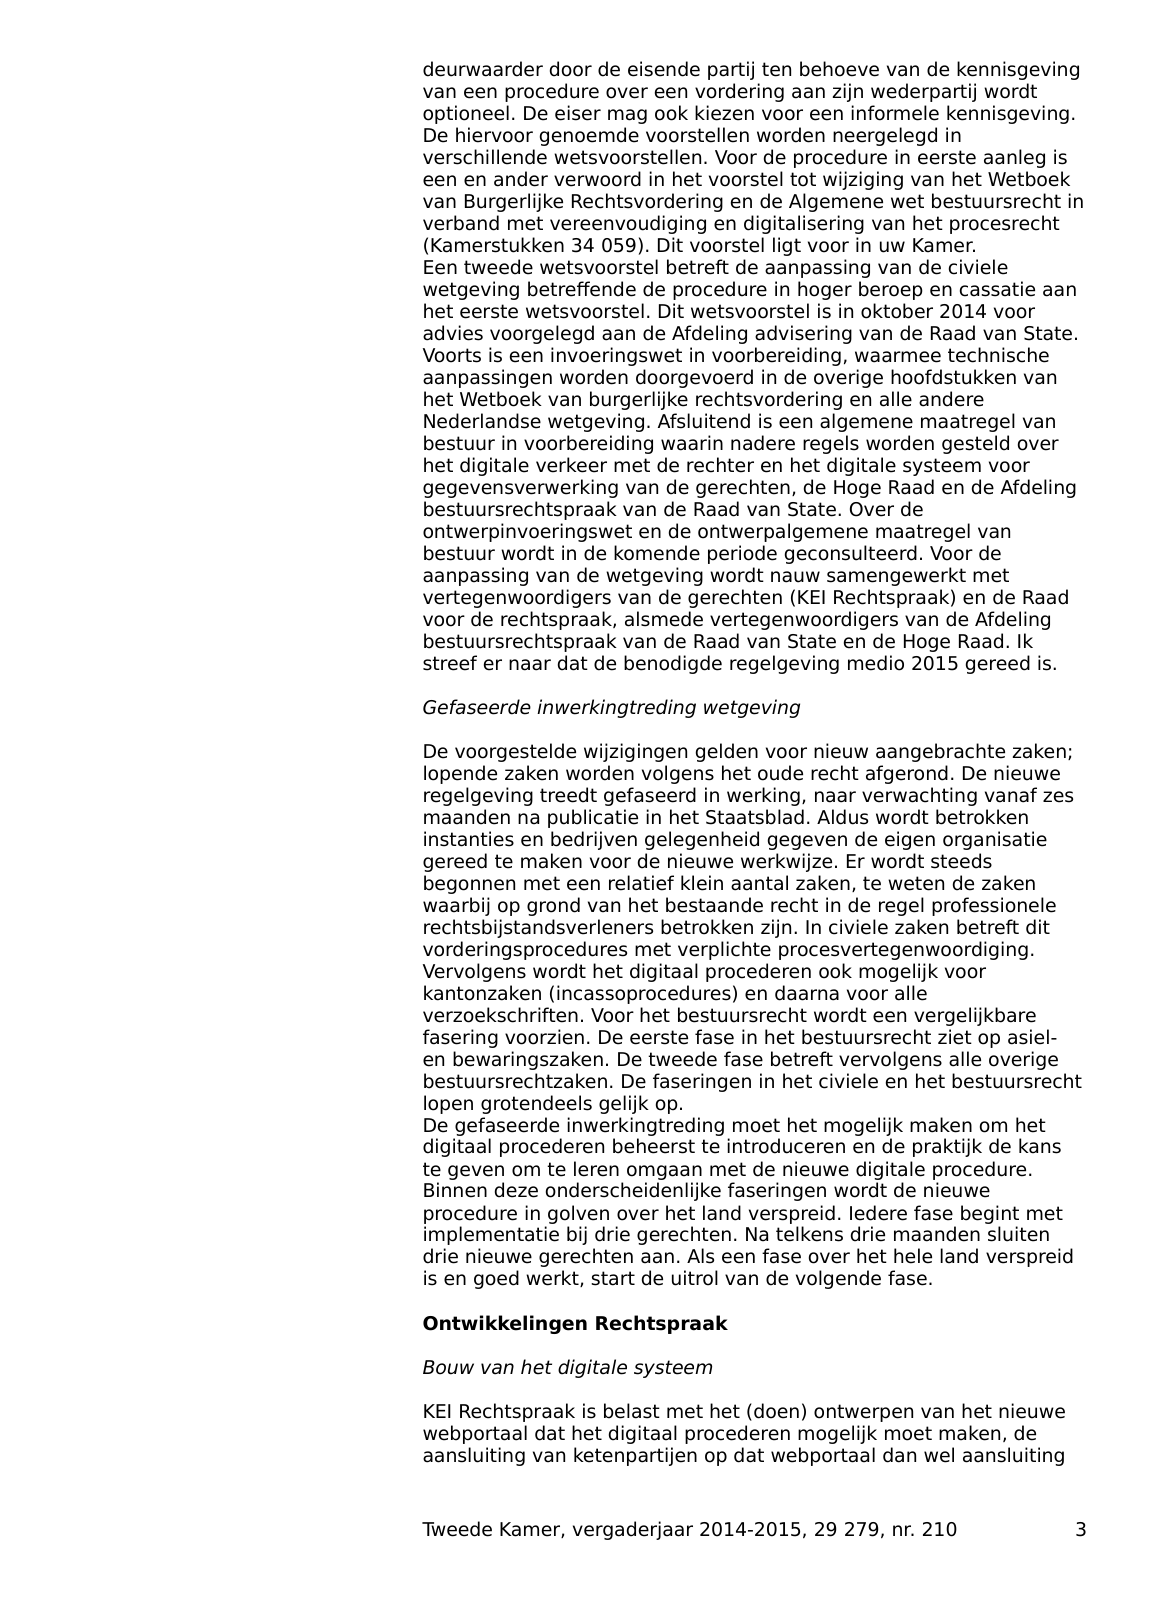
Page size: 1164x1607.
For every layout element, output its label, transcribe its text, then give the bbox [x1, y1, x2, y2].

text KEI Rechtspraak is belast met het (doen) ontwerpen van het nieuwe webportaal dat het digitaal procederen mogelijk moet maken, de aansluiting van ketenpartijen op dat webportaal dan wel aansluiting [422, 1401, 1087, 1467]
text Een tweede wetsvoorstel betreft de aanpassing van de civiele wetgeving betreffende de procedure in hoger beroep en cassatie aan het eerste wetsvoorstel. Dit wetsvoorstel is in oktober 2014 voor advies voorgelegd aan de Afdeling advisering van de Raad van State. [422, 257, 1087, 345]
text Voorts is een invoeringswet in voorbereiding, waarmee technische aanpassingen worden doorgevoerd in de overige hoofdstukken van het Wetboek van burgerlijke rechtsvordering en alle andere Nederlandse wetgeving. Afsluitend is een algemene maatregel van bestuur in voorbereiding waarin nadere regels worden gesteld over het digitale verkeer met de rechter en het digitale systeem voor gegevensverwerking van de gerechten, de Hoge Raad en de Afdeling bestuursrechtspraak van de Raad van State. Over de ontwerpinvoeringswet en de ontwerpalgemene maatregel van bestuur wordt in de komende periode geconsulteerd. Voor de aanpassing van de wetgeving wordt nauw samengewerkt met vertegenwoordigers van de gerechten (KEI Rechtspraak) en de Raad voor de rechtspraak, alsmede vertegenwoordigers van de Afdeling bestuursrechtspraak van de Raad van State en de Hoge Raad. Ik streef er naar dat de benodigde regelgeving medio 2015 gereed is. [422, 345, 1087, 674]
subtitle Bouw van het digitale systeem [422, 1357, 1087, 1379]
subtitle Ontwikkelingen Rechtspraak [422, 1312, 1087, 1334]
text De gefaseerde inwerkingtreding moet het mogelijk maken om het digitaal procederen beheerst te introduceren en de praktijk de kans te geven om te leren omgaan met de nieuwe digitale procedure. Binnen deze onderscheidenlijke faseringen wordt de nieuwe procedure in golven over het land verspreid. Iedere fase begint met implementatie bij drie gerechten. Na telkens drie maanden sluiten drie nieuwe gerechten aan. Als een fase over het hele land verspreid is en goed werkt, start de uitrol van de volgende fase. [422, 1114, 1087, 1290]
text De voorgestelde wijzigingen gelden voor nieuw aangebrachte zaken; lopende zaken worden volgens het oude recht afgerond. De nieuwe regelgeving treedt gefaseerd in werking, naar verwachting vanaf zes maanden na publicatie in het Staatsblad. Aldus wordt betrokken instanties en bedrijven gelegenheid gegeven de eigen organisatie gereed te maken voor de nieuwe werkwijze. Er wordt steeds begonnen met een relatief klein aantal zaken, te weten de zaken waarbij op grond van het bestaande recht in de regel professionele rechtsbijstandsverleners betrokken zijn. In civiele zaken betreft dit vorderingsprocedures met verplichte procesvertegenwoordiging. Vervolgens wordt het digitaal procederen ook mogelijk voor kantonzaken (incassoprocedures) en daarna voor alle verzoekschriften. Voor het bestuursrecht wordt een vergelijkbare fasering voorzien. De eerste fase in het bestuursrecht ziet op asiel- en bewaringszaken. De tweede fase betreft vervolgens alle overige bestuursrechtzaken. De faseringen in het civiele en het bestuursrecht lopen grotendeels gelijk op. [422, 741, 1087, 1114]
text deurwaarder door de eisende partij ten behoeve van de kennisgeving van een procedure over een vordering aan zijn wederpartij wordt optioneel. De eiser mag ook kiezen voor een informele kennisgeving. [422, 59, 1087, 125]
subtitle Gefaseerde inwerkingtreding wetgeving [422, 697, 1087, 719]
text De hiervoor genoemde voorstellen worden neergelegd in verschillende wetsvoorstellen. Voor de procedure in eerste aanleg is een en ander verwoord in het voorstel tot wijziging van het Wetboek van Burgerlijke Rechtsvordering en de Algemene wet bestuursrecht in verband met vereenvoudiging en digitalisering van het procesrecht (Kamerstukken 34 059). Dit voorstel ligt voor in uw Kamer. [422, 125, 1087, 257]
